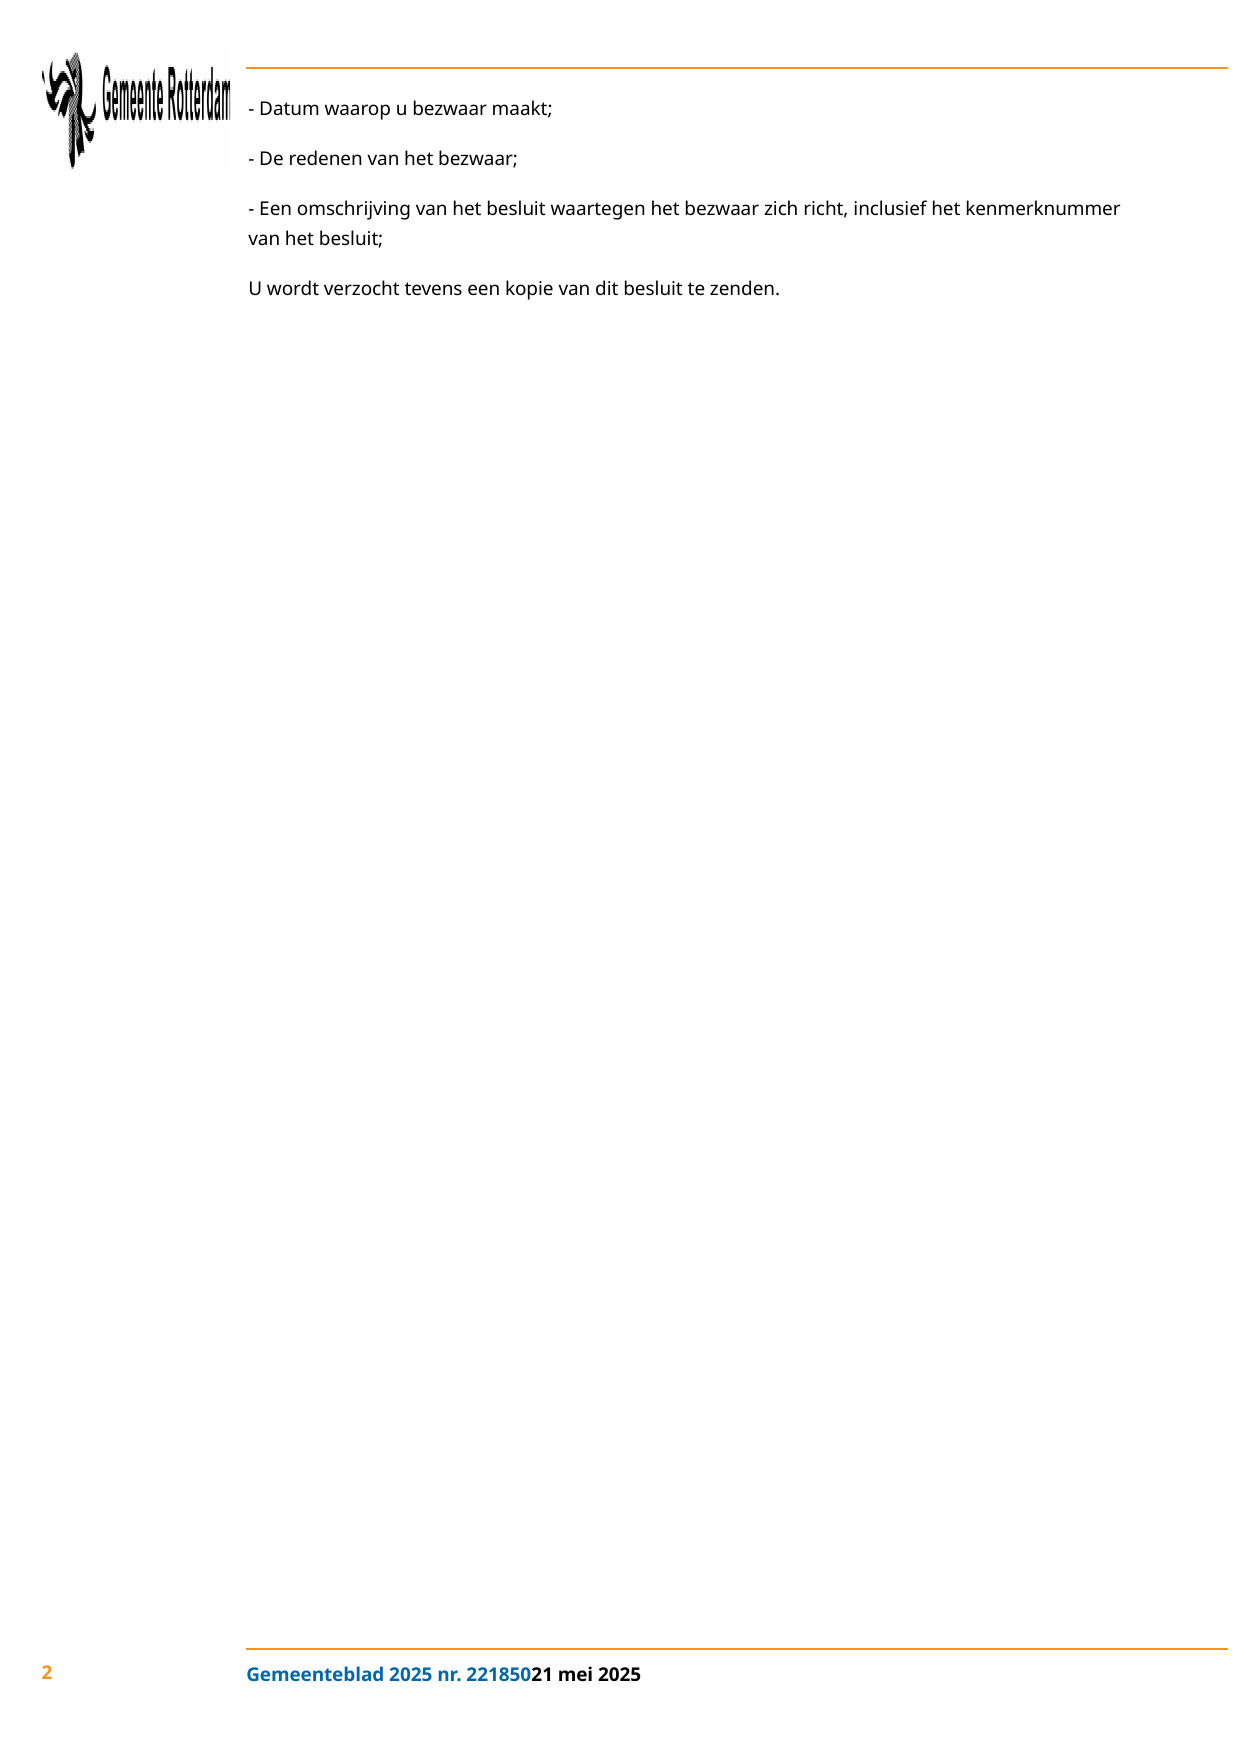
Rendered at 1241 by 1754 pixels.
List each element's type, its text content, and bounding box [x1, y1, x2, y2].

picture [41, 47, 231, 172]
text U wordt verzocht tevens een kopie van dit besluit te zenden. [248, 276, 1152, 301]
text - Een omschrijving van het besluit waartegen het bezwaar zich richt, inclusief het kenmerknummer van het besluit; [248, 196, 1152, 251]
text - Datum waarop u bezwaar maakt; [248, 95, 1152, 121]
text - De redenen van het bezwaar; [248, 145, 1152, 171]
